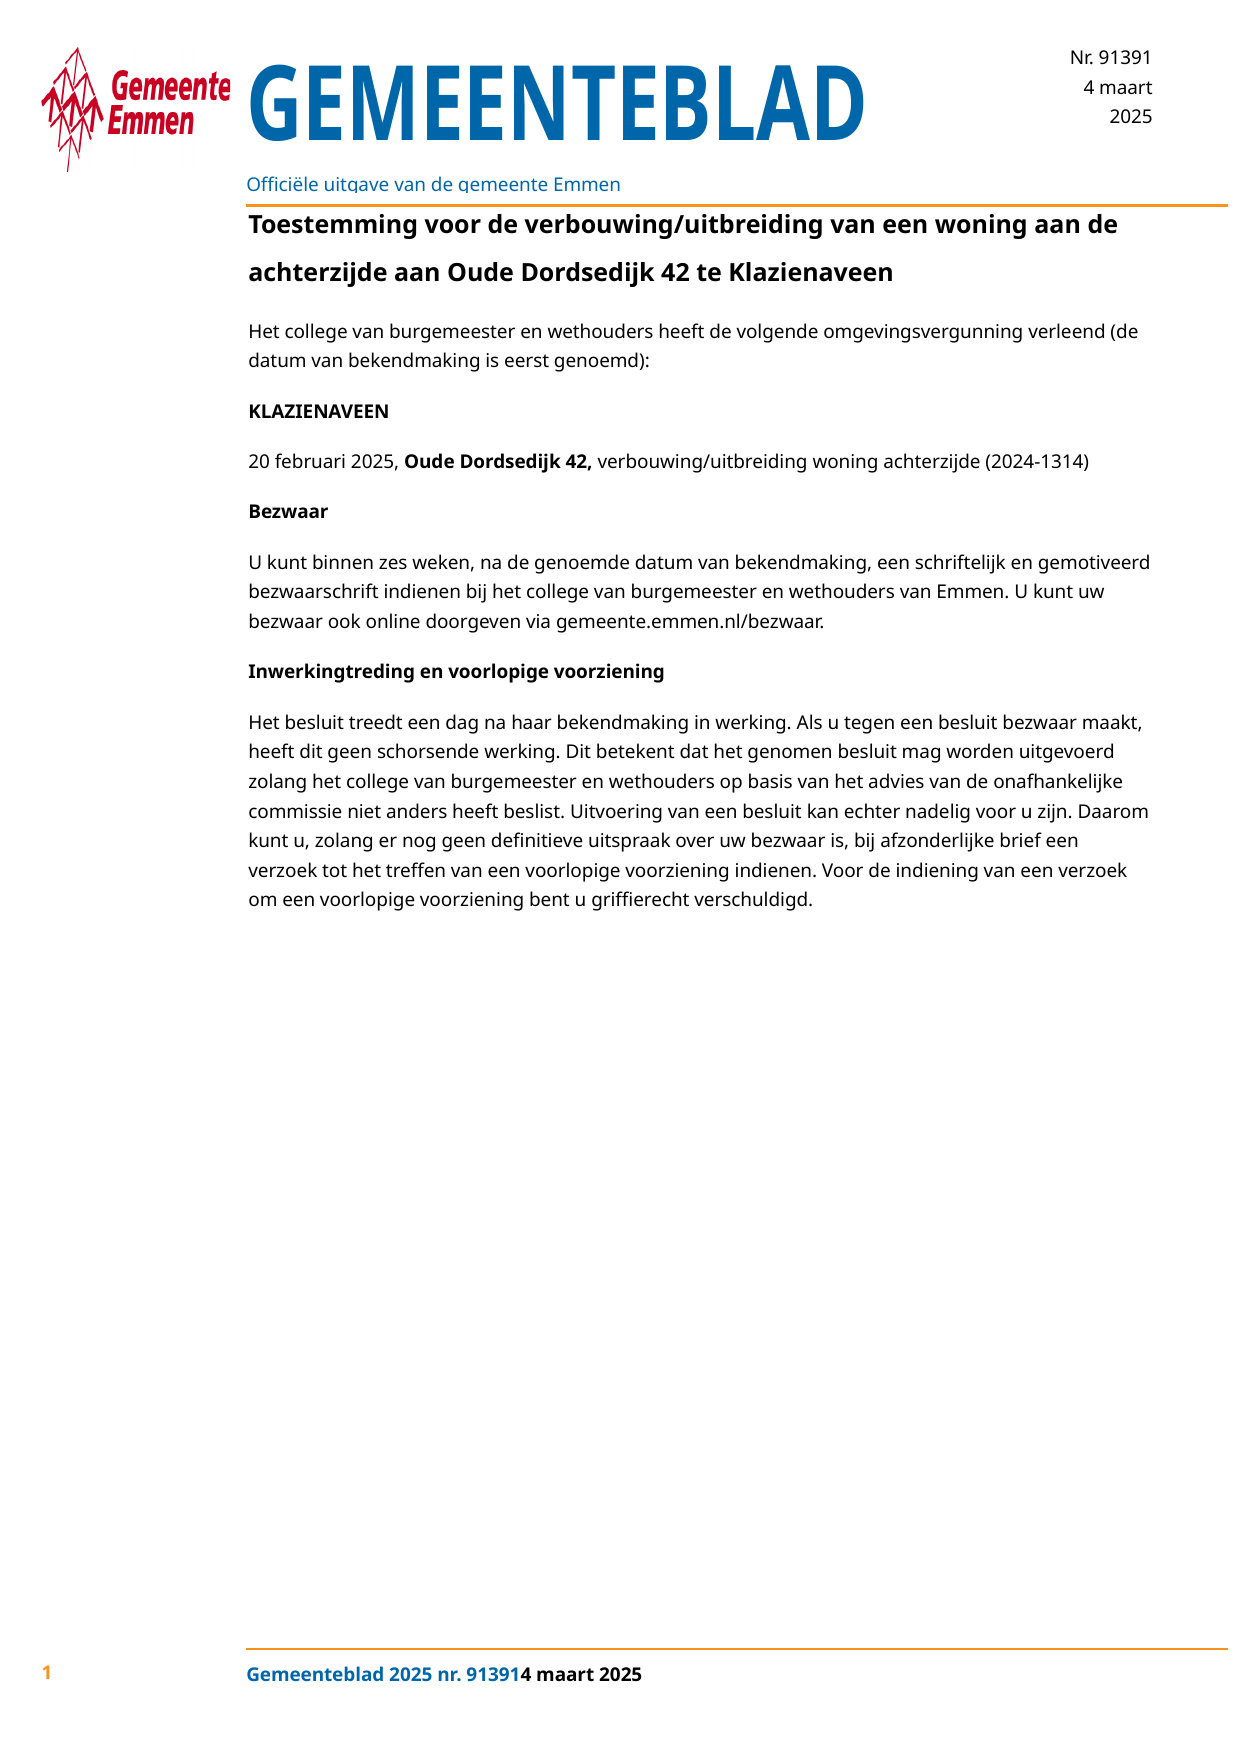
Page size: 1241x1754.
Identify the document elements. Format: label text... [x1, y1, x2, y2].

text Bezwaar [248, 499, 1152, 524]
text Inwerkingtreding en voorlopige voorziening [248, 659, 1152, 684]
text KLAZIENAVEEN [248, 398, 1152, 424]
text 20 februari 2025, Oude Dordsedijk 42, verbouwing/uitbreiding woning achterzijde (2024-1314) [248, 448, 1152, 474]
text Het besluit treedt een dag na haar bekendmaking in werking. Als u tegen een besluit bezwaar maakt, heeft dit geen schorsende werking. Dit betekent dat het genomen besluit mag worden uitgevoerd zolang het college van burgemeester en wethouders op basis van het advies van de onafhankelijke commissie niet anders heeft beslist. Uitvoering van een besluit kan echter nadelig voor u zijn. Daarom kunt u, zolang er nog geen definitieve uitspraak over uw bezwaar is, bij afzonderlijke brief een verzoek tot het treffen van een voorlopige voorziening indienen. Voor de indiening van een verzoek om een voorlopige voorziening bent u griffierecht verschuldigd. [248, 709, 1152, 912]
text U kunt binnen zes weken, na de genoemde datum van bekendmaking, een schriftelijk en gemotiveerd bezwaarschrift indienen bij het college van burgemeester en wethouders van Emmen. U kunt uw bezwaar ook online doorgeven via gemeente.emmen.nl/bezwaar. [248, 549, 1152, 634]
text Toestemming voor de verbouwing/uitbreiding van een woning aan de achterzijde aan Oude Dordsedijk 42 te Klazienaveen [248, 207, 1152, 288]
text Het college van burgemeester en wethouders heeft de volgende omgevingsvergunning verleend (de datum van bekendmaking is eerst genoemd): [248, 318, 1152, 373]
picture [41, 47, 231, 172]
